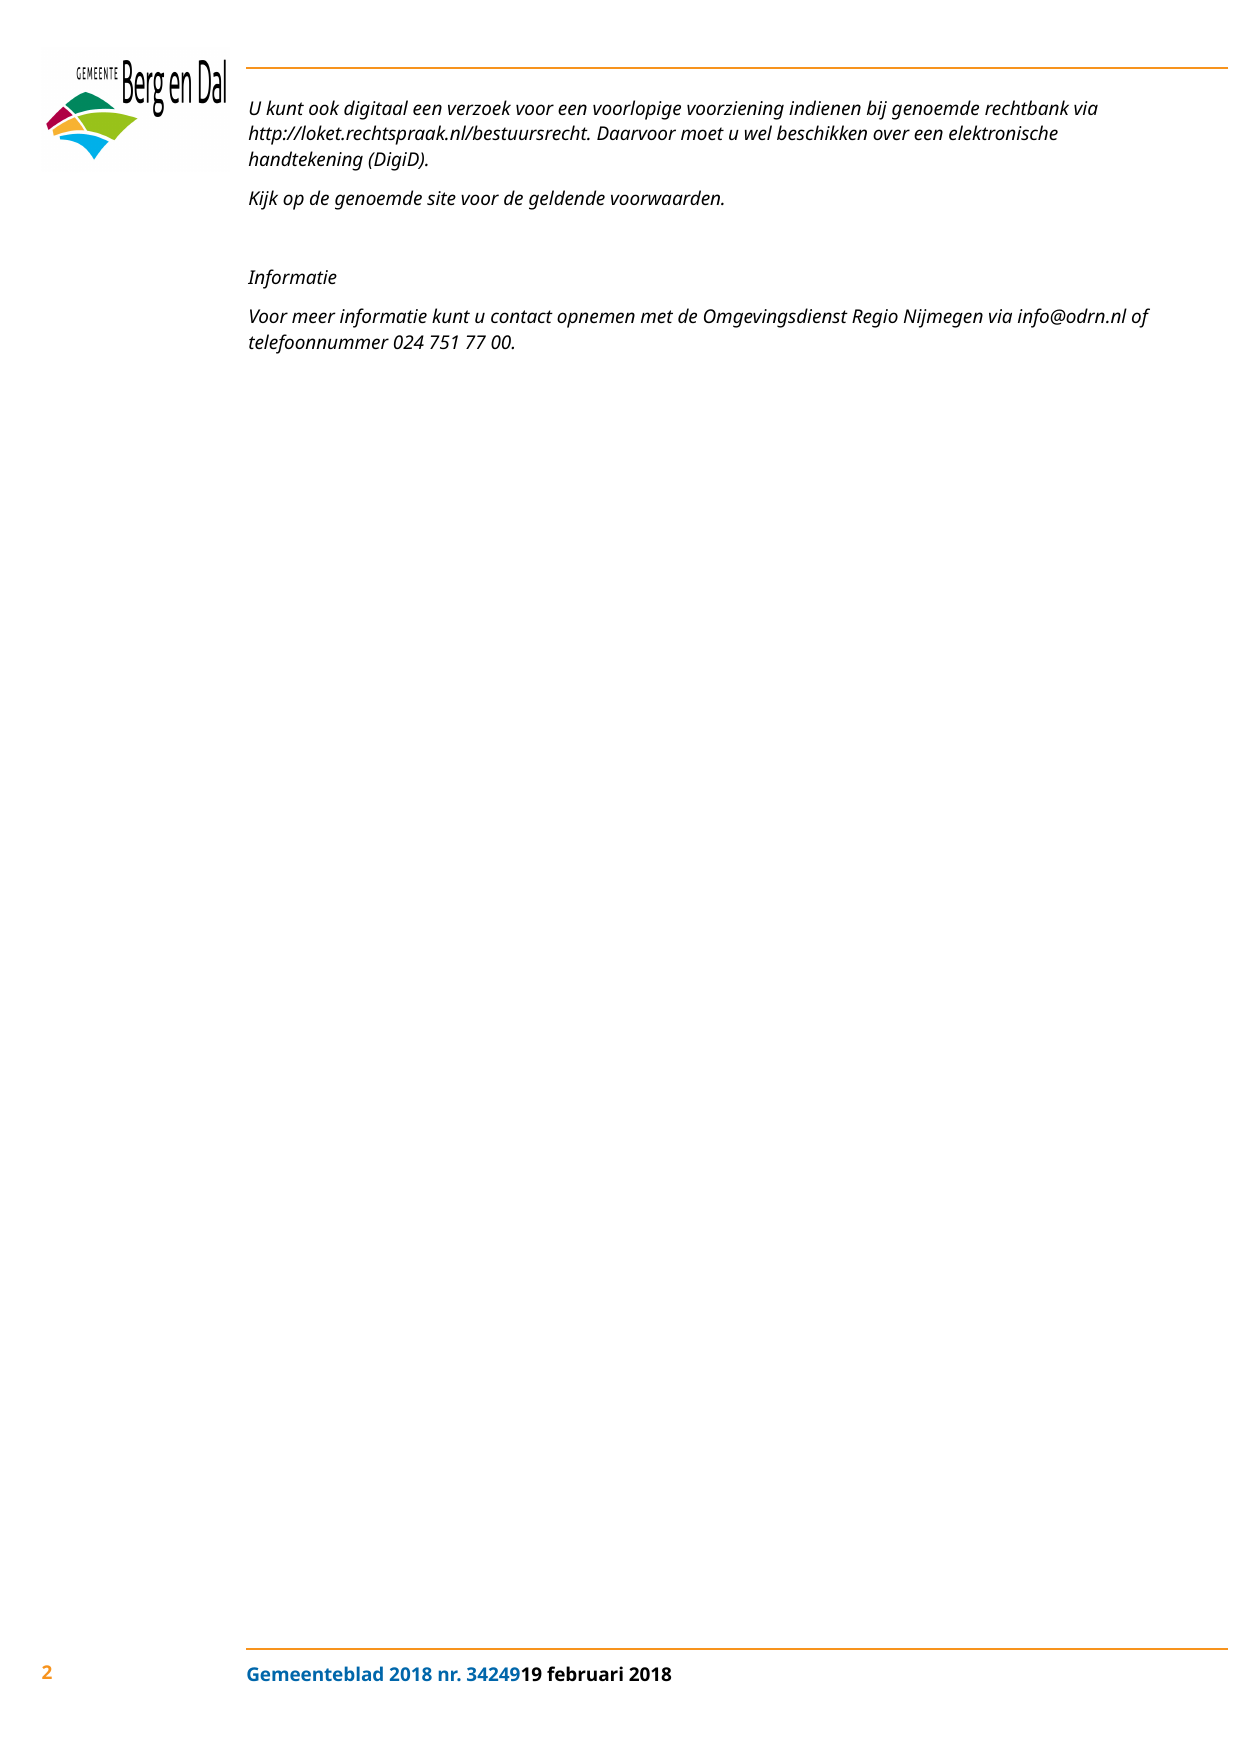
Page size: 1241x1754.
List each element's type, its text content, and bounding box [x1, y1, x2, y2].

picture [41, 47, 231, 172]
text Informatie [248, 264, 1152, 290]
text Voor meer informatie kunt u contact opnemen met de Omgevingsdienst Regio Nijmegen via info@odrn.nl of telefoonnummer 024 751 77 00. [248, 303, 1152, 355]
text Kijk op de genoemde site voor de geldende voorwaarden. [248, 186, 1152, 211]
text U kunt ook digitaal een verzoek voor een voorlopige voorziening indienen bij genoemde rechtbank via http://loket.rechtspraak.nl/bestuursrecht. Daarvoor moet u wel beschikken over een elektronische handtekening (DigiD). [248, 95, 1152, 172]
